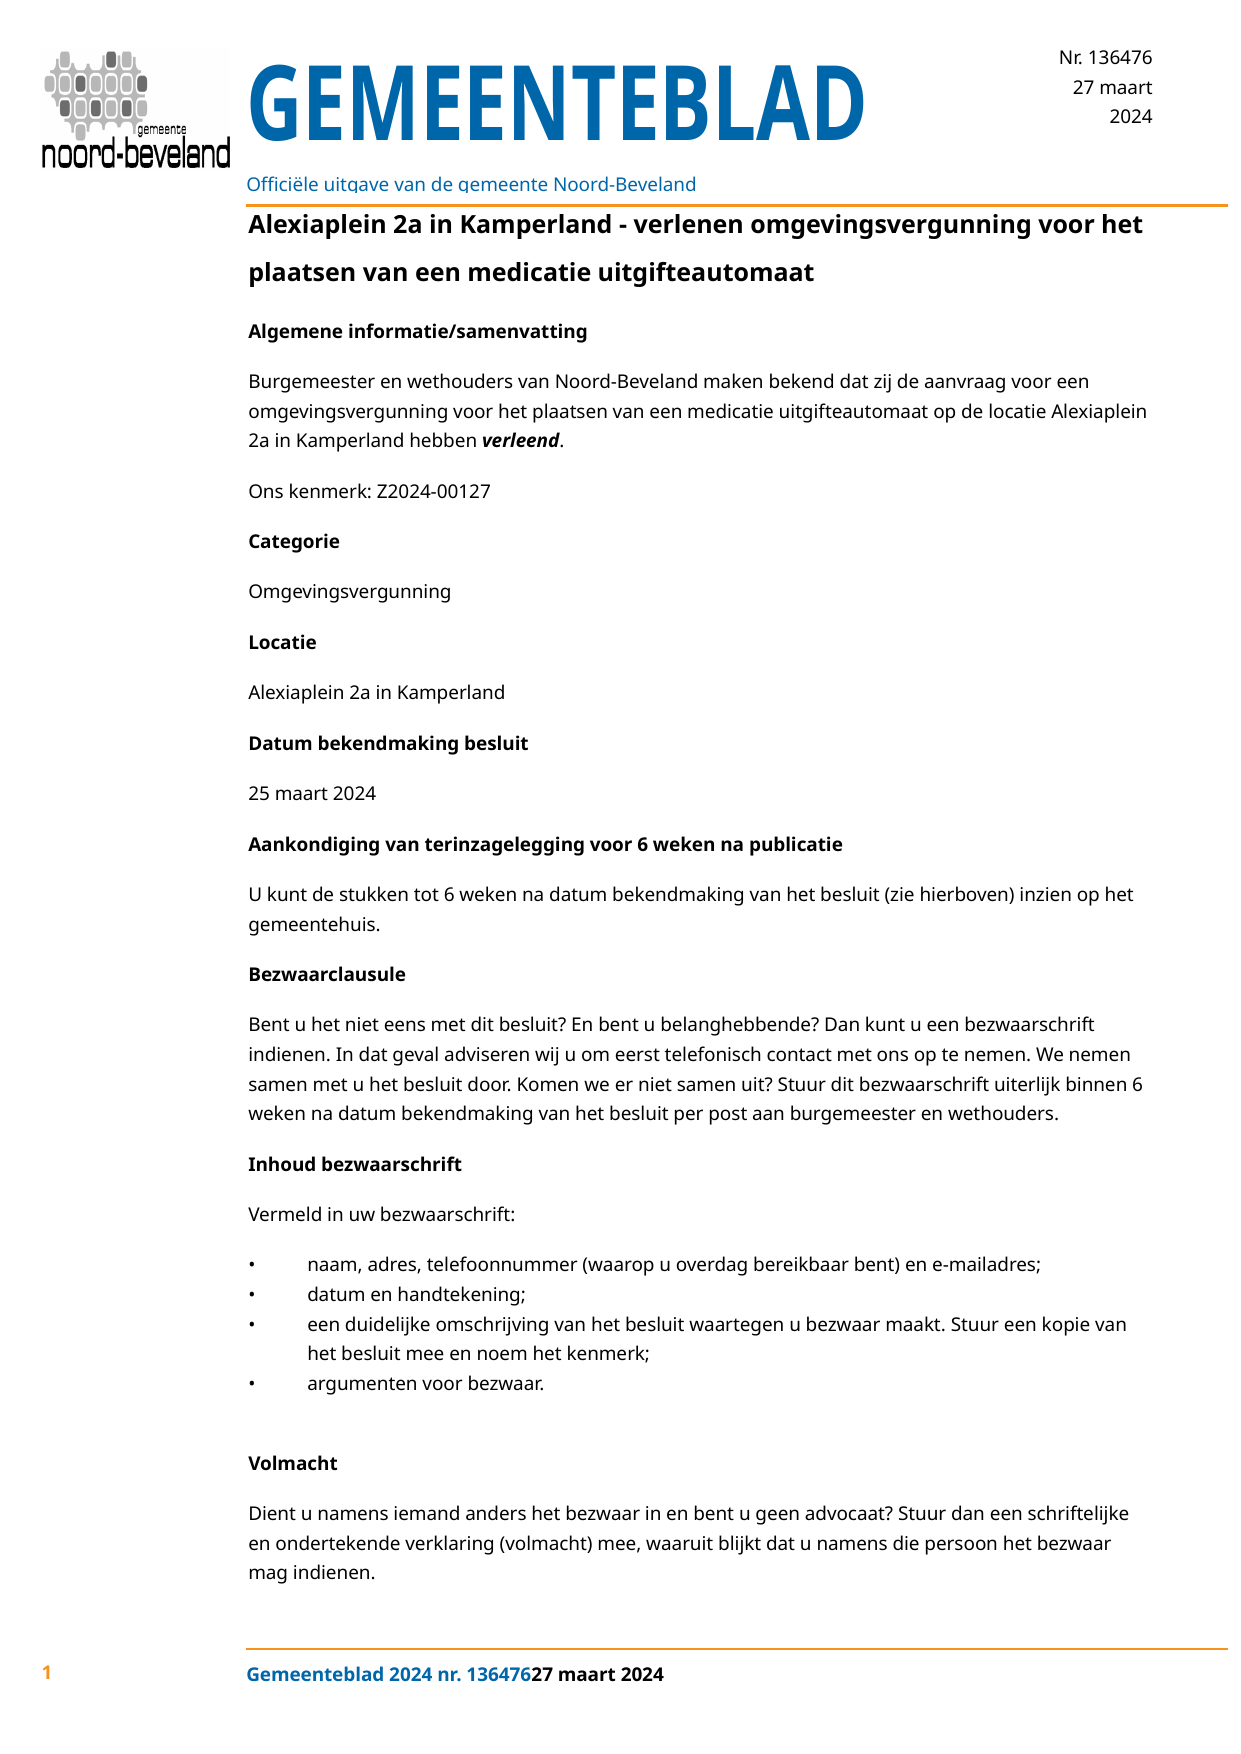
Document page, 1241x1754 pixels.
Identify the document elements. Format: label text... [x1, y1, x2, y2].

picture [41, 47, 231, 172]
list een duidelijke omschrijving van het besluit waartegen u bezwaar maakt. Stuur een kopie van het besluit mee en noem het kenmerk; [248, 1311, 1152, 1366]
text 25 maart 2024 [248, 780, 1152, 806]
text Dient u namens iemand anders het bezwaar in en bent u geen advocaat? Stuur dan een schriftelijke en ondertekende verklaring (volmacht) mee, waaruit blijkt dat u namens die persoon het bezwaar mag indienen. [248, 1500, 1152, 1585]
text Alexiaplein 2a in Kamperland - verlenen omgevingsvergunning voor het plaatsen van een medicatie uitgifteautomaat [248, 207, 1152, 288]
text Vermeld in uw bezwaarschrift: [248, 1201, 1152, 1227]
text Algemene informatie/samenvatting [248, 318, 1152, 344]
list argumenten voor bezwaar. [248, 1370, 1152, 1396]
text Omgevingsvergunning [248, 579, 1152, 604]
list naam, adres, telefoonnummer (waarop u overdag bereikbaar bent) en e-mailadres; [248, 1252, 1152, 1277]
text Ons kenmerk: Z2024-00127 [248, 478, 1152, 504]
list datum en handtekening; [248, 1281, 1152, 1307]
text Burgemeester en wethouders van Noord-Beveland maken bekend dat zij de aanvraag voor een omgevingsvergunning voor het plaatsen van een medicatie uitgifteautomaat op de locatie Alexiaplein 2a in Kamperland hebben verleend. [248, 368, 1152, 453]
text Alexiaplein 2a in Kamperland [248, 679, 1152, 705]
text Aankondiging van terinzagelegging voor 6 weken na publicatie [248, 831, 1152, 857]
text Bezwaarclausule [248, 961, 1152, 987]
text Volmacht [248, 1450, 1152, 1476]
text Locatie [248, 629, 1152, 655]
text Datum bekendmaking besluit [248, 730, 1152, 756]
text Categorie [248, 528, 1152, 554]
text U kunt de stukken tot 6 weken na datum bekendmaking van het besluit (zie hierboven) inzien op het gemeentehuis. [248, 881, 1152, 937]
text Inhoud bezwaarschrift [248, 1151, 1152, 1177]
text Bent u het niet eens met dit besluit? En bent u belanghebbende? Dan kunt u een bezwaarschrift indienen. In dat geval adviseren wij u om eerst telefonisch contact met ons op te nemen. We nemen samen met u het besluit door. Komen we er niet samen uit? Stuur dit bezwaarschrift uiterlijk binnen 6 weken na datum bekendmaking van het besluit per post aan burgemeester en wethouders. [248, 1012, 1152, 1126]
